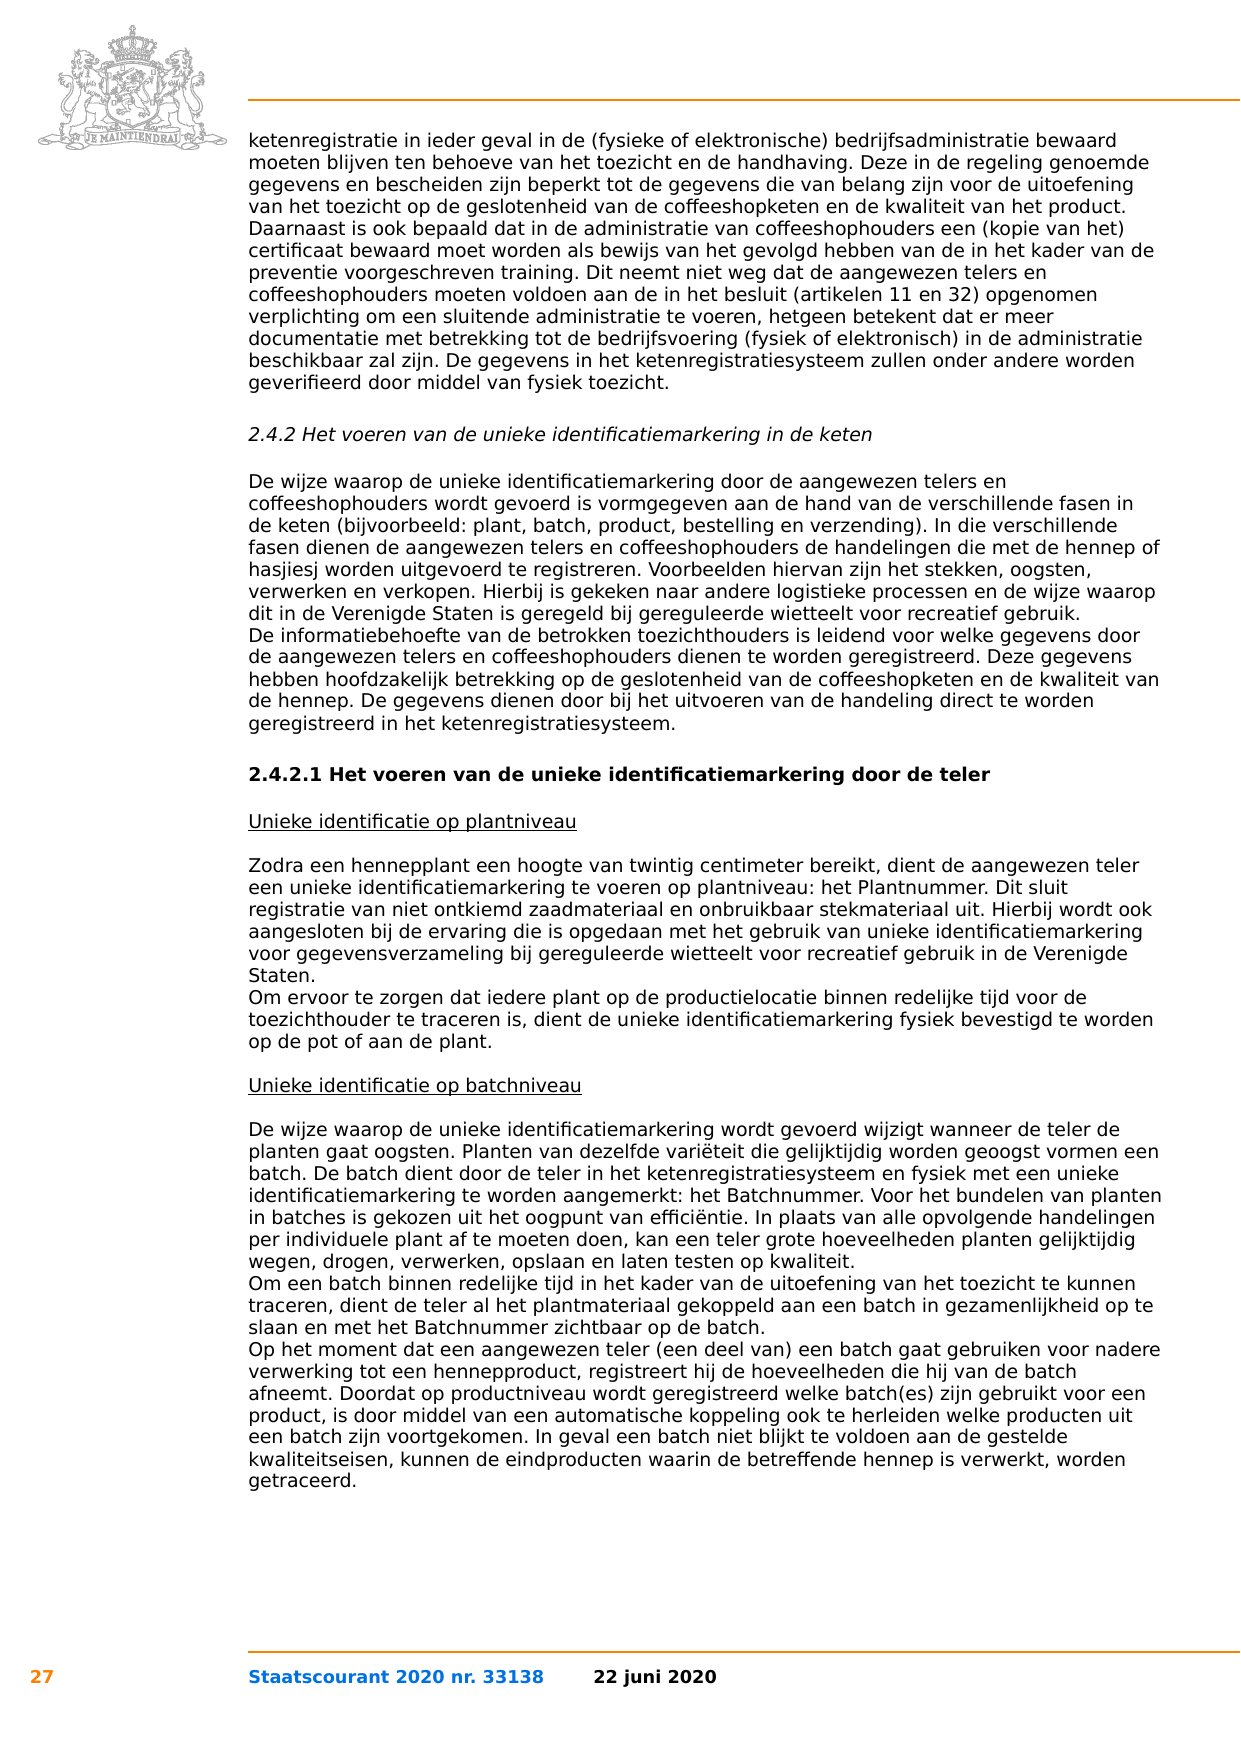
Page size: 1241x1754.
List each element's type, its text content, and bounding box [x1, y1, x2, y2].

text De informatiebehoefte van de betrokken toezichthouders is leidend voor welke gegevens door de aangewezen telers en coffeeshophouders dienen te worden geregistreerd. Deze gegevens hebben hoofdzakelijk betrekking op de geslotenheid van de coffeeshopketen en de kwaliteit van de hennep. De gegevens dienen door bij het uitvoeren van de handeling direct te worden geregistreerd in het ketenregistratiesysteem. [248, 624, 1163, 734]
text Op het moment dat een aangewezen teler (een deel van) een batch gaat gebruiken voor nadere verwerking tot een hennepproduct, registreert hij de hoeveelheden die hij van de batch afneemt. Doordat op productniveau wordt geregistreerd welke batch(es) zijn gebruikt voor een product, is door middel van een automatische koppeling ook te herleiden welke producten uit een batch zijn voortgekomen. In geval een batch niet blijkt te voldoen aan de gestelde kwaliteitseisen, kunnen de eindproducten waarin de betreffende hennep is verwerkt, worden getraceerd. [248, 1338, 1163, 1492]
picture [38, 25, 227, 150]
text Om ervoor te zorgen dat iedere plant op de productielocatie binnen redelijke tijd voor de toezichthouder te traceren is, dient de unieke identificatiemarkering fysiek bevestigd te worden op de pot of aan de plant. [248, 987, 1163, 1053]
subtitle 2.4.2 Het voeren van de unieke identificatiemarkering in de keten [248, 424, 1163, 446]
text ketenregistratie in ieder geval in de (fysieke of elektronische) bedrijfsadministratie bewaard moeten blijven ten behoeve van het toezicht en de handhaving. Deze in de regeling genoemde gegevens en bescheiden zijn beperkt tot de gegevens die van belang zijn voor de uitoefening van het toezicht op de geslotenheid van de coffeeshopketen en de kwaliteit van het product. Daarnaast is ook bepaald dat in de administratie van coffeeshophouders een (kopie van het) certificaat bewaard moet worden als bewijs van het gevolgd hebben van de in het kader van de preventie voorgeschreven training. Dit neemt niet weg dat de aangewezen telers en coffeeshophouders moeten voldoen aan de in het besluit (artikelen 11 en 32) opgenomen verplichting om een sluitende administratie te voeren, hetgeen betekent dat er meer documentatie met betrekking tot de bedrijfsvoering (fysiek of elektronisch) in de administratie beschikbaar zal zijn. De gegevens in het ketenregistratiesysteem zullen onder andere worden geverifieerd door middel van fysiek toezicht. [248, 130, 1163, 394]
text Om een batch binnen redelijke tijd in het kader van de uitoefening van het toezicht te kunnen traceren, dient de teler al het plantmateriaal gekoppeld aan een batch in gezamenlijkheid op te slaan en met het Batchnummer zichtbaar op de batch. [248, 1273, 1163, 1338]
subtitle 2.4.2.1 Het voeren van de unieke identificatiemarkering door de teler [248, 764, 1163, 786]
text De wijze waarop de unieke identificatiemarkering wordt gevoerd wijzigt wanneer de teler de planten gaat oogsten. Planten van dezelfde variëteit die gelijktijdig worden geoogst vormen een batch. De batch dient door de teler in het ketenregistratiesysteem en fysiek met een unieke identificatiemarkering te worden aangemerkt: het Batchnummer. Voor het bundelen van planten in batches is gekozen uit het oogpunt van efficiëntie. In plaats van alle opvolgende handelingen per individuele plant af te moeten doen, kan een teler grote hoeveelheden planten gelijktijdig wegen, drogen, verwerken, opslaan en laten testen op kwaliteit. [248, 1119, 1163, 1273]
text De wijze waarop de unieke identificatiemarkering door de aangewezen telers en coffeeshophouders wordt gevoerd is vormgegeven aan de hand van de verschillende fasen in de keten (bijvoorbeeld: plant, batch, product, bestelling en verzending). In die verschillende fasen dienen de aangewezen telers en coffeeshophouders de handelingen die met de hennep of hasjiesj worden uitgevoerd te registreren. Voorbeelden hiervan zijn het stekken, oogsten, verwerken en verkopen. Hierbij is gekeken naar andere logistieke processen en de wijze waarop dit in de Verenigde Staten is geregeld bij gereguleerde wietteelt voor recreatief gebruik. [248, 471, 1163, 624]
subtitle Unieke identificatie op plantniveau [248, 811, 1163, 833]
subtitle Unieke identificatie op batchniveau [248, 1075, 1163, 1097]
text Zodra een hennepplant een hoogte van twintig centimeter bereikt, dient de aangewezen teler een unieke identificatiemarkering te voeren op plantniveau: het Plantnummer. Dit sluit registratie van niet ontkiemd zaadmateriaal en onbruikbaar stekmateriaal uit. Hierbij wordt ook aangesloten bij de ervaring die is opgedaan met het gebruik van unieke identificatiemarkering voor gegevensverzameling bij gereguleerde wietteelt voor recreatief gebruik in de Verenigde Staten. [248, 855, 1163, 987]
